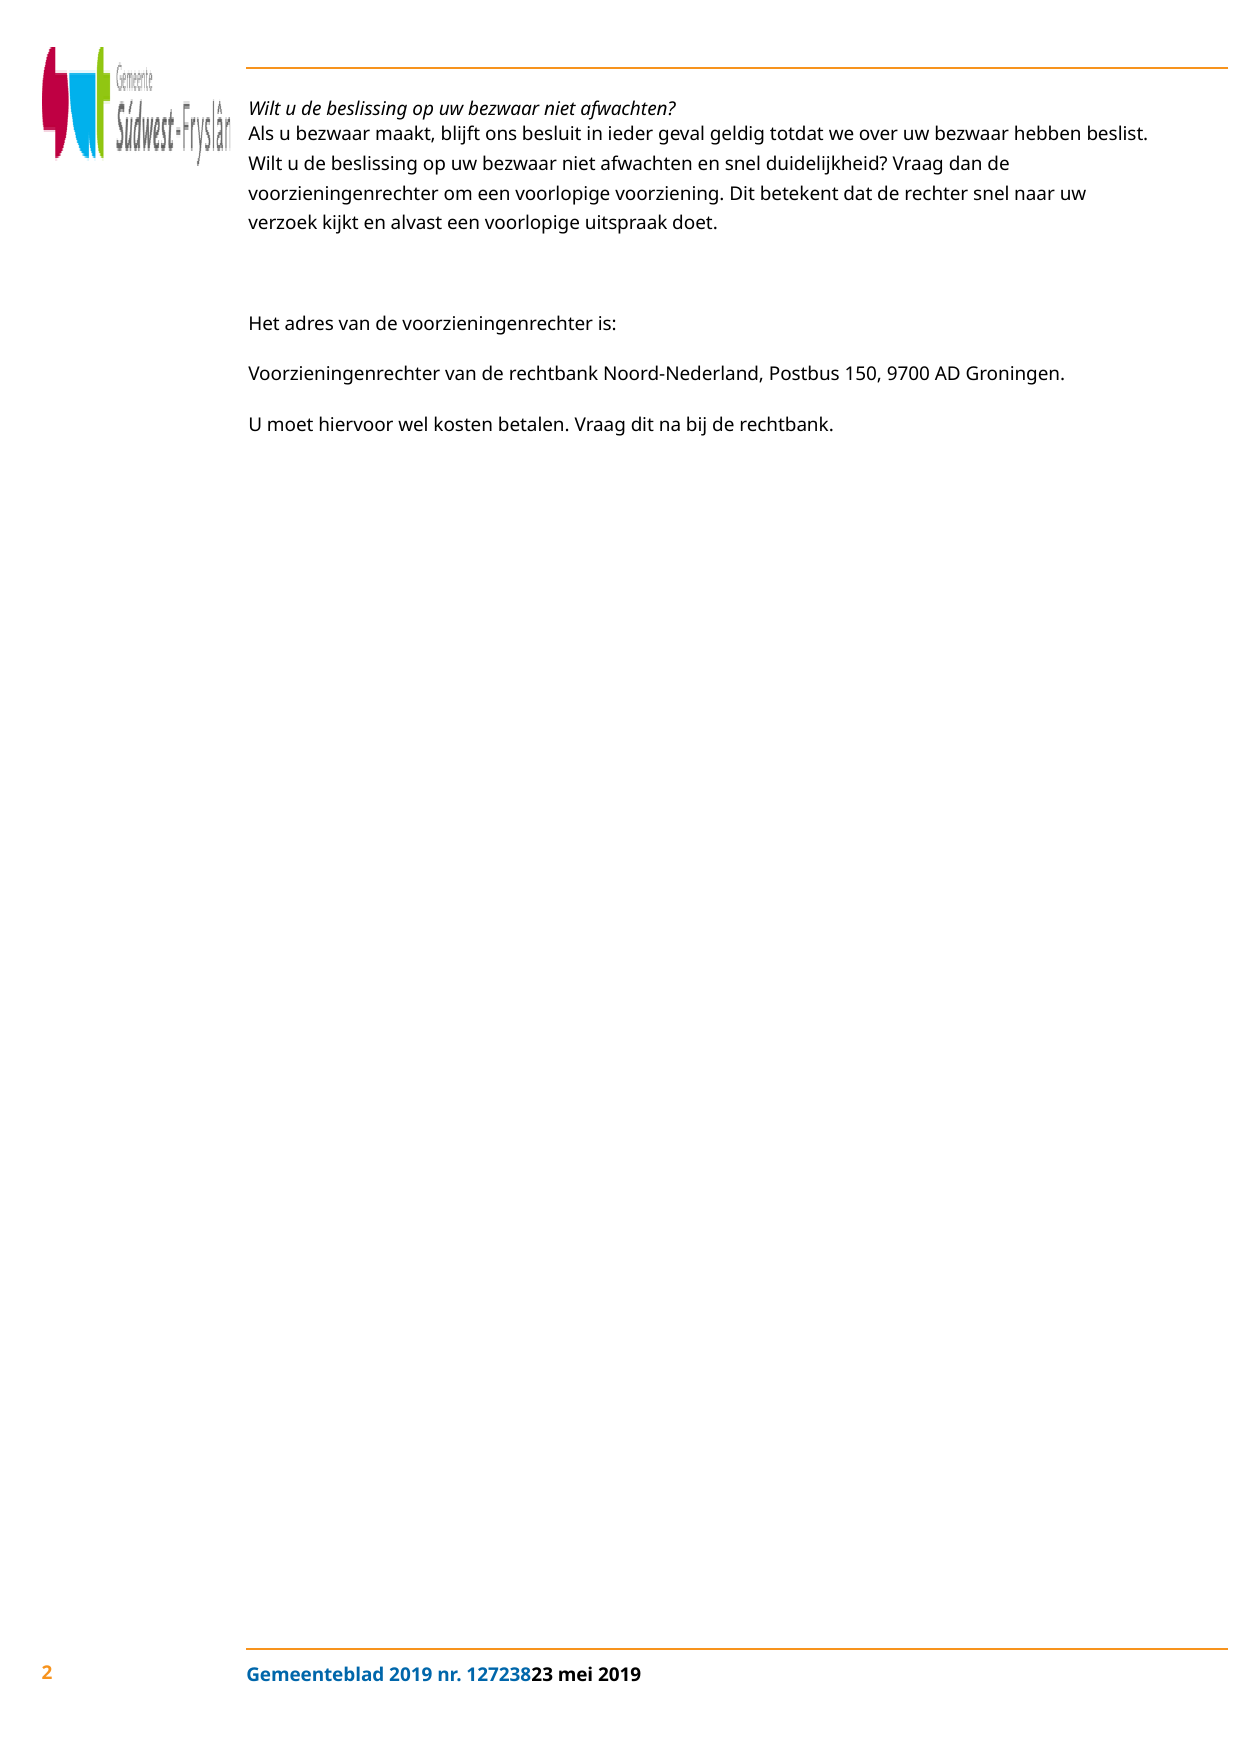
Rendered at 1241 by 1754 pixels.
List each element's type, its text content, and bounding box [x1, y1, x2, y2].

text Wilt u de beslissing op uw bezwaar niet afwachten? [248, 95, 1152, 121]
text Het adres van de voorzieningenrechter is: [248, 310, 1152, 336]
picture [41, 47, 231, 172]
text Voorzieningenrechter van de rechtbank Noord-Nederland, Postbus 150, 9700 AD Groningen. [248, 361, 1152, 386]
text Als u bezwaar maakt, blijft ons besluit in ieder geval geldig totdat we over uw bezwaar hebben beslist. Wilt u de beslissing op uw bezwaar niet afwachten en snel duidelijkheid? Vraag dan de voorzieningenrechter om een voorlopige voorziening. Dit betekent dat de rechter snel naar uw verzoek kijkt en alvast een voorlopige uitspraak doet. [248, 121, 1152, 235]
text U moet hiervoor wel kosten betalen. Vraag dit na bij de rechtbank. [248, 411, 1152, 437]
